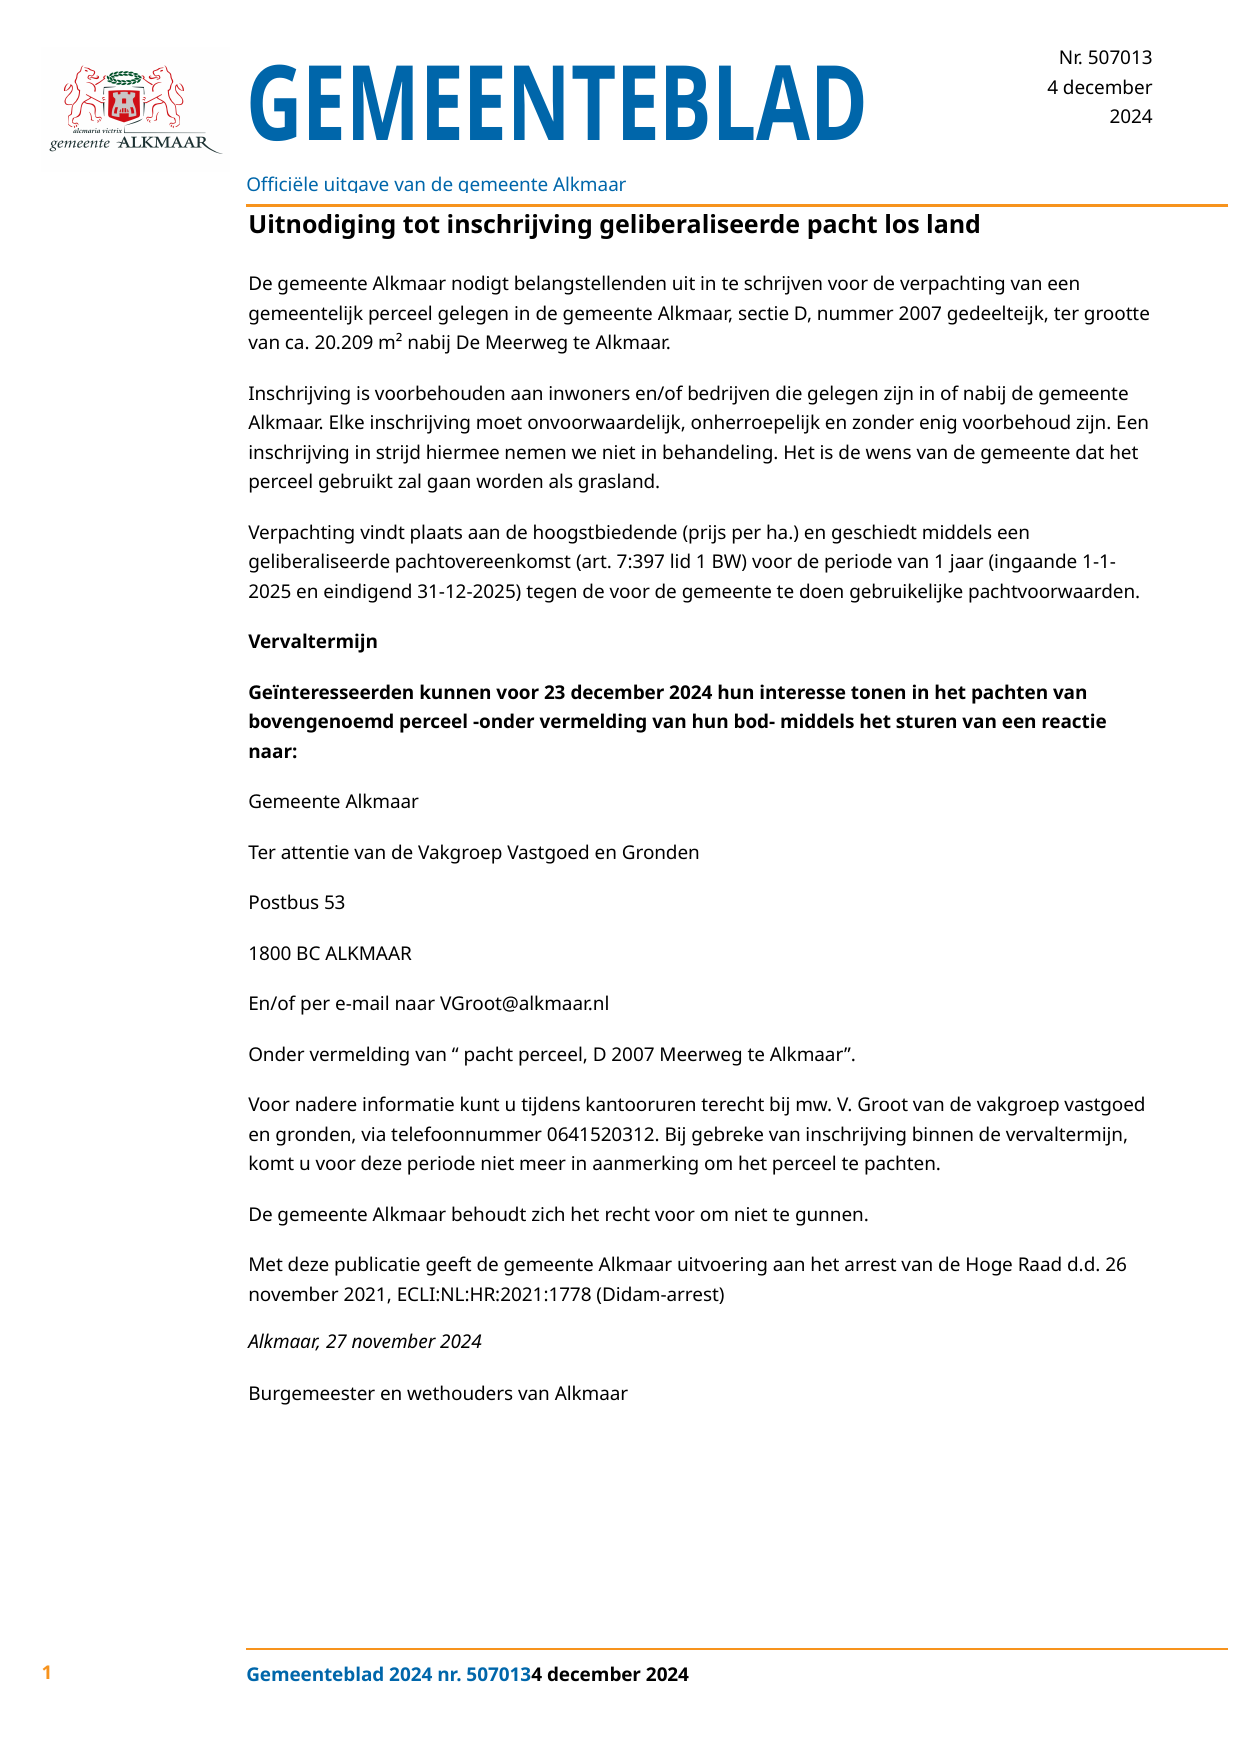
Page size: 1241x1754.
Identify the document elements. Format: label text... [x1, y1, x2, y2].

text Gemeente Alkmaar [248, 789, 1152, 814]
text Inschrijving is voorbehouden aan inwoners en/of bedrijven die gelegen zijn in of nabij de gemeente Alkmaar. Elke inschrijving moet onvoorwaardelijk, onherroepelijk en zonder enig voorbehoud zijn. Een inschrijving in strijd hiermee nemen we niet in behandeling. Het is de wens van de gemeente dat het perceel gebruikt zal gaan worden als grasland. [248, 380, 1152, 494]
text De gemeente Alkmaar behoudt zich het recht voor om niet te gunnen. [248, 1201, 1152, 1226]
text Postbus 53 [248, 889, 1152, 915]
text Geïnteresseerden kunnen voor 23 december 2024 hun interesse tonen in het pachten van bovengenoemd perceel -onder vermelding van hun bod- middels het sturen van een reactie naar: [248, 679, 1152, 764]
text Burgemeester en wethouders van Alkmaar [248, 1380, 1152, 1406]
text De gemeente Alkmaar nodigt belangstellenden uit in te schrijven voor de verpachting van een gemeentelijk perceel gelegen in de gemeente Alkmaar, sectie D, nummer 2007 gedeelteijk, ter grootte van ca. 20.209 m² nabij De Meerweg te Alkmaar. [248, 270, 1152, 355]
text Verpachting vindt plaats aan de hoogstbiedende (prijs per ha.) en geschiedt middels een geliberaliseerde pachtovereenkomst (art. 7:397 lid 1 BW) voor de periode van 1 jaar (ingaande 1-1-2025 en eindigend 31-12-2025) tegen de voor de gemeente te doen gebruikelijke pachtvoorwaarden. [248, 519, 1152, 604]
text En/of per e-mail naar VGroot@alkmaar.nl [248, 990, 1152, 1016]
text Ter attentie van de Vakgroep Vastgoed en Gronden [248, 839, 1152, 865]
text Onder vermelding van “ pacht perceel, D 2007 Meerweg te Alkmaar”. [248, 1041, 1152, 1066]
text Alkmaar, 27 november 2024 [248, 1328, 1152, 1354]
text Voor nadere informatie kunt u tijdens kantooruren terecht bij mw. V. Groot van de vakgroep vastgoed en gronden, via telefoonnummer 0641520312. Bij gebreke van inschrijving binnen de vervaltermijn, komt u voor deze periode niet meer in aanmerking om het perceel te pachten. [248, 1091, 1152, 1176]
text Met deze publicatie geeft de gemeente Alkmaar uitvoering aan het arrest van de Hoge Raad d.d. 26 november 2021, ECLI:NL:HR:2021:1778 (Didam-arrest) [248, 1251, 1152, 1306]
text Uitnodiging tot inschrijving geliberaliseerde pacht los land [248, 207, 1152, 241]
picture [41, 47, 231, 172]
text Vervaltermijn [248, 629, 1152, 654]
text 1800 BC ALKMAAR [248, 940, 1152, 966]
